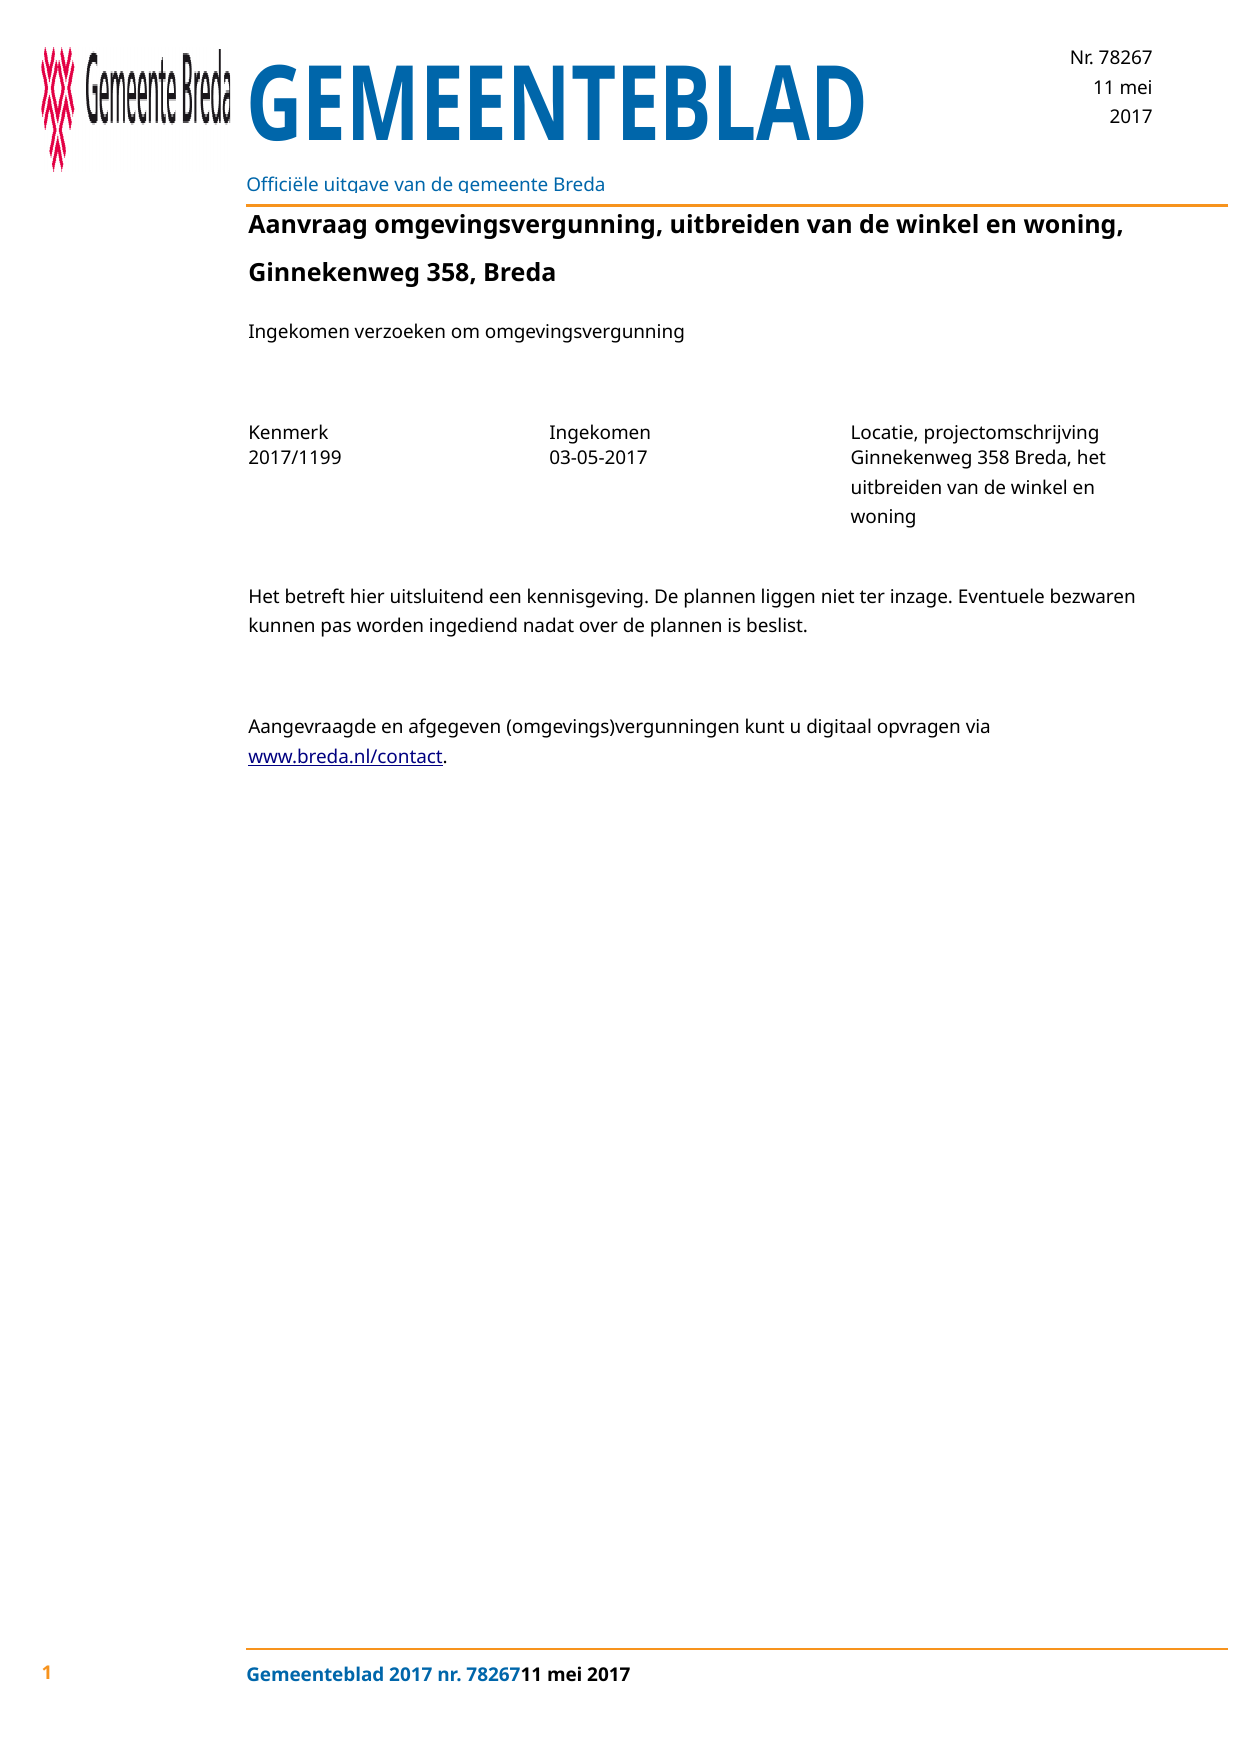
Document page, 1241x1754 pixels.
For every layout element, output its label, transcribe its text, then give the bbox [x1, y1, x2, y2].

text Aangevraagde en afgegeven (omgevings)vergunningen kunt u digitaal opvragen via www.breda.nl/contact. [248, 713, 1152, 769]
text Het betreft hier uitsluitend een kennisgeving. De plannen liggen niet ter inzage. Eventuele bezwaren kunnen pas worden ingediend nadat over de plannen is beslist. [248, 583, 1152, 638]
text Aanvraag omgevingsvergunning, uitbreiden van de winkel en woning, Ginnekenweg 358, Breda [248, 207, 1152, 288]
table_cell 2017/1199 [248, 445, 549, 529]
table_cell 03-05-2017 [549, 445, 850, 529]
table_cell Ginnekenweg 358 Breda, het uitbreiden van de winkel en woning [850, 445, 1152, 529]
text Ingekomen verzoeken om omgevingsvergunning [248, 318, 1152, 344]
table_header Locatie, projectomschrijving [850, 419, 1152, 444]
table_header Ingekomen [549, 419, 850, 444]
table_header Kenmerk [248, 419, 549, 444]
picture [41, 47, 231, 172]
